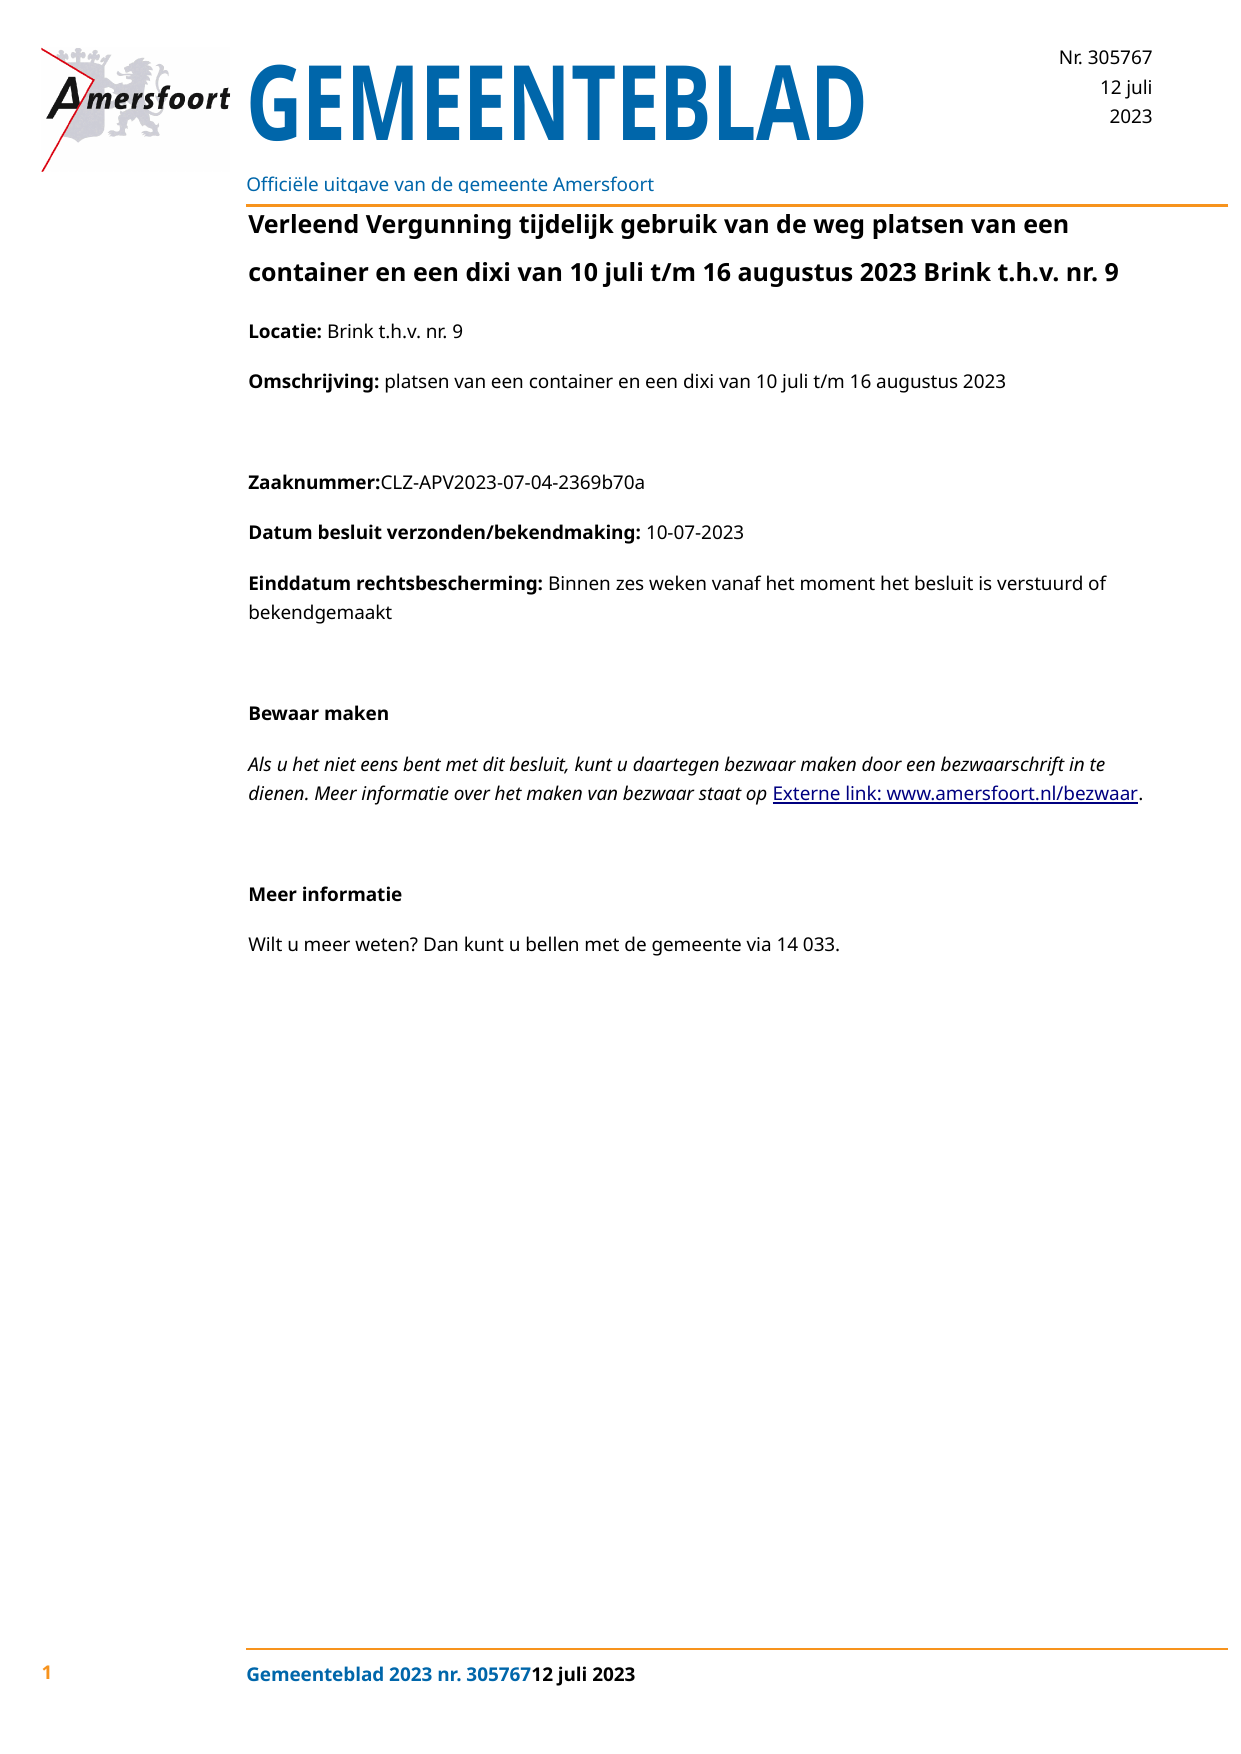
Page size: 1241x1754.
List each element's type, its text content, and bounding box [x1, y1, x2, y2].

picture [41, 47, 231, 172]
text Omschrijving: platsen van een container en een dixi van 10 juli t/m 16 augustus 2023 [248, 368, 1152, 394]
text Wilt u meer weten? Dan kunt u bellen met de gemeente via 14 033. [248, 932, 1152, 957]
text Zaaknummer:CLZ-APV2023-07-04-2369b70a [248, 469, 1152, 495]
text Bewaar maken [248, 700, 1152, 726]
text Datum besluit verzonden/bekendmaking: 10-07-2023 [248, 519, 1152, 545]
text Meer informatie [248, 881, 1152, 907]
text Einddatum rechtsbescherming: Binnen zes weken vanaf het moment het besluit is verstuurd of bekendgemaakt [248, 570, 1152, 625]
text Verleend Vergunning tijdelijk gebruik van de weg platsen van een container en een dixi van 10 juli t/m 16 augustus 2023 Brink t.h.v. nr. 9 [248, 207, 1152, 288]
text Als u het niet eens bent met dit besluit, kunt u daartegen bezwaar maken door een bezwaarschrift in te dienen. Meer informatie over het maken van bezwaar staat op Externe link: www.amersfoort.nl/bezwaar. [248, 751, 1152, 806]
text Locatie: Brink t.h.v. nr. 9 [248, 318, 1152, 344]
